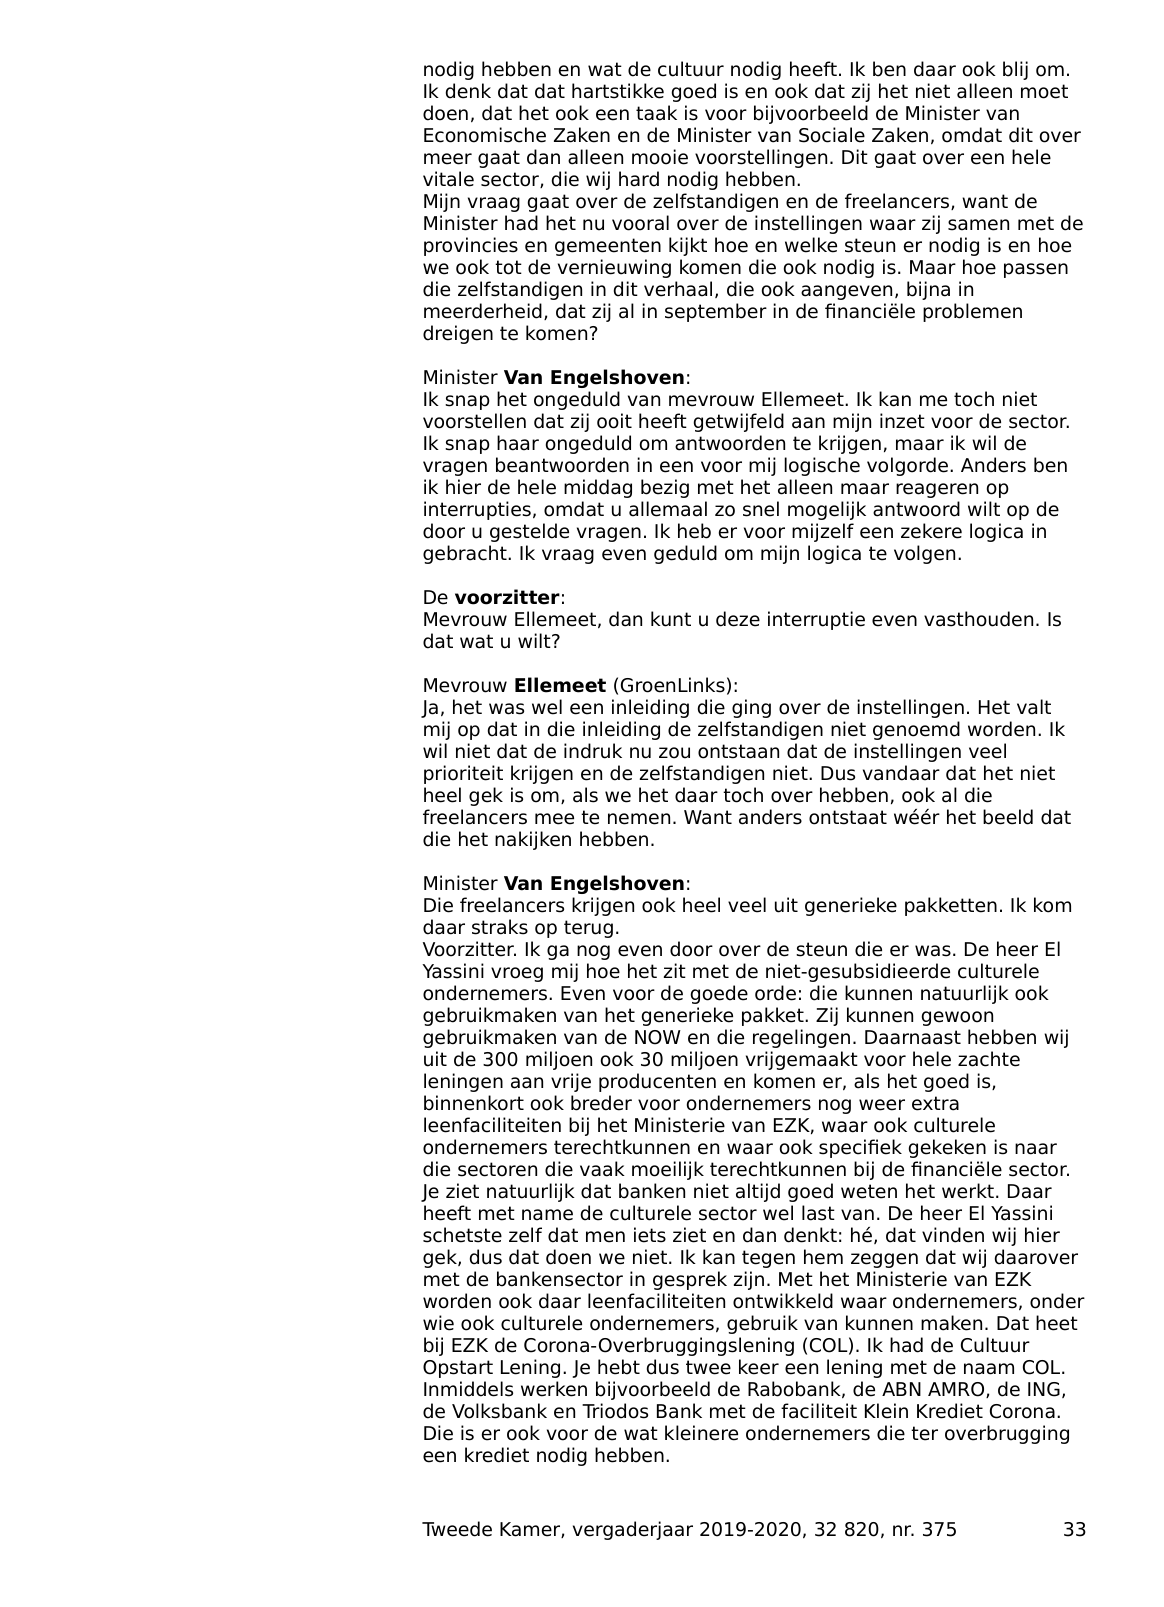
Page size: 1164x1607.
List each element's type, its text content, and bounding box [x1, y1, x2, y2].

text Minister Van Engelshoven: [422, 873, 1087, 895]
text Ja, het was wel een inleiding die ging over de instellingen. Het valt mij op dat in die inleiding de zelfstandigen niet genoemd worden. Ik wil niet dat de indruk nu zou ontstaan dat de instellingen veel prioriteit krijgen en de zelfstandigen niet. Dus vandaar dat het niet heel gek is om, als we het daar toch over hebben, ook al die freelancers mee te nemen. Want anders ontstaat wéér het beeld dat die het nakijken hebben. [422, 697, 1087, 851]
text Voorzitter. Ik ga nog even door over de steun die er was. De heer El Yassini vroeg mij hoe het zit met de niet-gesubsidieerde culturele ondernemers. Even voor de goede orde: die kunnen natuurlijk ook gebruikmaken van het generieke pakket. Zij kunnen gewoon gebruikmaken van de NOW en die regelingen. Daarnaast hebben wij uit de 300 miljoen ook 30 miljoen vrijgemaakt voor hele zachte leningen aan vrije producenten en komen er, als het goed is, binnenkort ook breder voor ondernemers nog weer extra leenfaciliteiten bij het Ministerie van EZK, waar ook culturele ondernemers terechtkunnen en waar ook specifiek gekeken is naar die sectoren die vaak moeilijk terechtkunnen bij de financiële sector. Je ziet natuurlijk dat banken niet altijd goed weten het werkt. Daar heeft met name de culturele sector wel last van. De heer El Yassini schetste zelf dat men iets ziet en dan denkt: hé, dat vinden wij hier gek, dus dat doen we niet. Ik kan tegen hem zeggen dat wij daarover met de bankensector in gesprek zijn. Met het Ministerie van EZK worden ook daar leenfaciliteiten ontwikkeld waar ondernemers, onder wie ook culturele ondernemers, gebruik van kunnen maken. Dat heet bij EZK de Corona-Overbruggingslening (COL). Ik had de Cultuur Opstart Lening. Je hebt dus twee keer een lening met de naam COL. Inmiddels werken bijvoorbeeld de Rabobank, de ABN AMRO, de ING, de Volksbank en Triodos Bank met de faciliteit Klein Krediet Corona. Die is er ook voor de wat kleinere ondernemers die ter overbrugging een krediet nodig hebben. [422, 939, 1087, 1467]
text De voorzitter: [422, 587, 1087, 609]
text Minister Van Engelshoven: [422, 367, 1087, 389]
text Mevrouw Ellemeet (GroenLinks): [422, 675, 1087, 697]
text Die freelancers krijgen ook heel veel uit generieke pakketten. Ik kom daar straks op terug. [422, 895, 1087, 939]
text Mijn vraag gaat over de zelfstandigen en de freelancers, want de Minister had het nu vooral over de instellingen waar zij samen met de provincies en gemeenten kijkt hoe en welke steun er nodig is en hoe we ook tot de vernieuwing komen die ook nodig is. Maar hoe passen die zelfstandigen in dit verhaal, die ook aangeven, bijna in meerderheid, dat zij al in september in de financiële problemen dreigen te komen? [422, 191, 1087, 345]
text nodig hebben en wat de cultuur nodig heeft. Ik ben daar ook blij om. Ik denk dat dat hartstikke goed is en ook dat zij het niet alleen moet doen, dat het ook een taak is voor bijvoorbeeld de Minister van Economische Zaken en de Minister van Sociale Zaken, omdat dit over meer gaat dan alleen mooie voorstellingen. Dit gaat over een hele vitale sector, die wij hard nodig hebben. [422, 59, 1087, 191]
text Mevrouw Ellemeet, dan kunt u deze interruptie even vasthouden. Is dat wat u wilt? [422, 609, 1087, 653]
text Ik snap het ongeduld van mevrouw Ellemeet. Ik kan me toch niet voorstellen dat zij ooit heeft getwijfeld aan mijn inzet voor de sector. Ik snap haar ongeduld om antwoorden te krijgen, maar ik wil de vragen beantwoorden in een voor mij logische volgorde. Anders ben ik hier de hele middag bezig met het alleen maar reageren op interrupties, omdat u allemaal zo snel mogelijk antwoord wilt op de door u gestelde vragen. Ik heb er voor mijzelf een zekere logica in gebracht. Ik vraag even geduld om mijn logica te volgen. [422, 389, 1087, 565]
